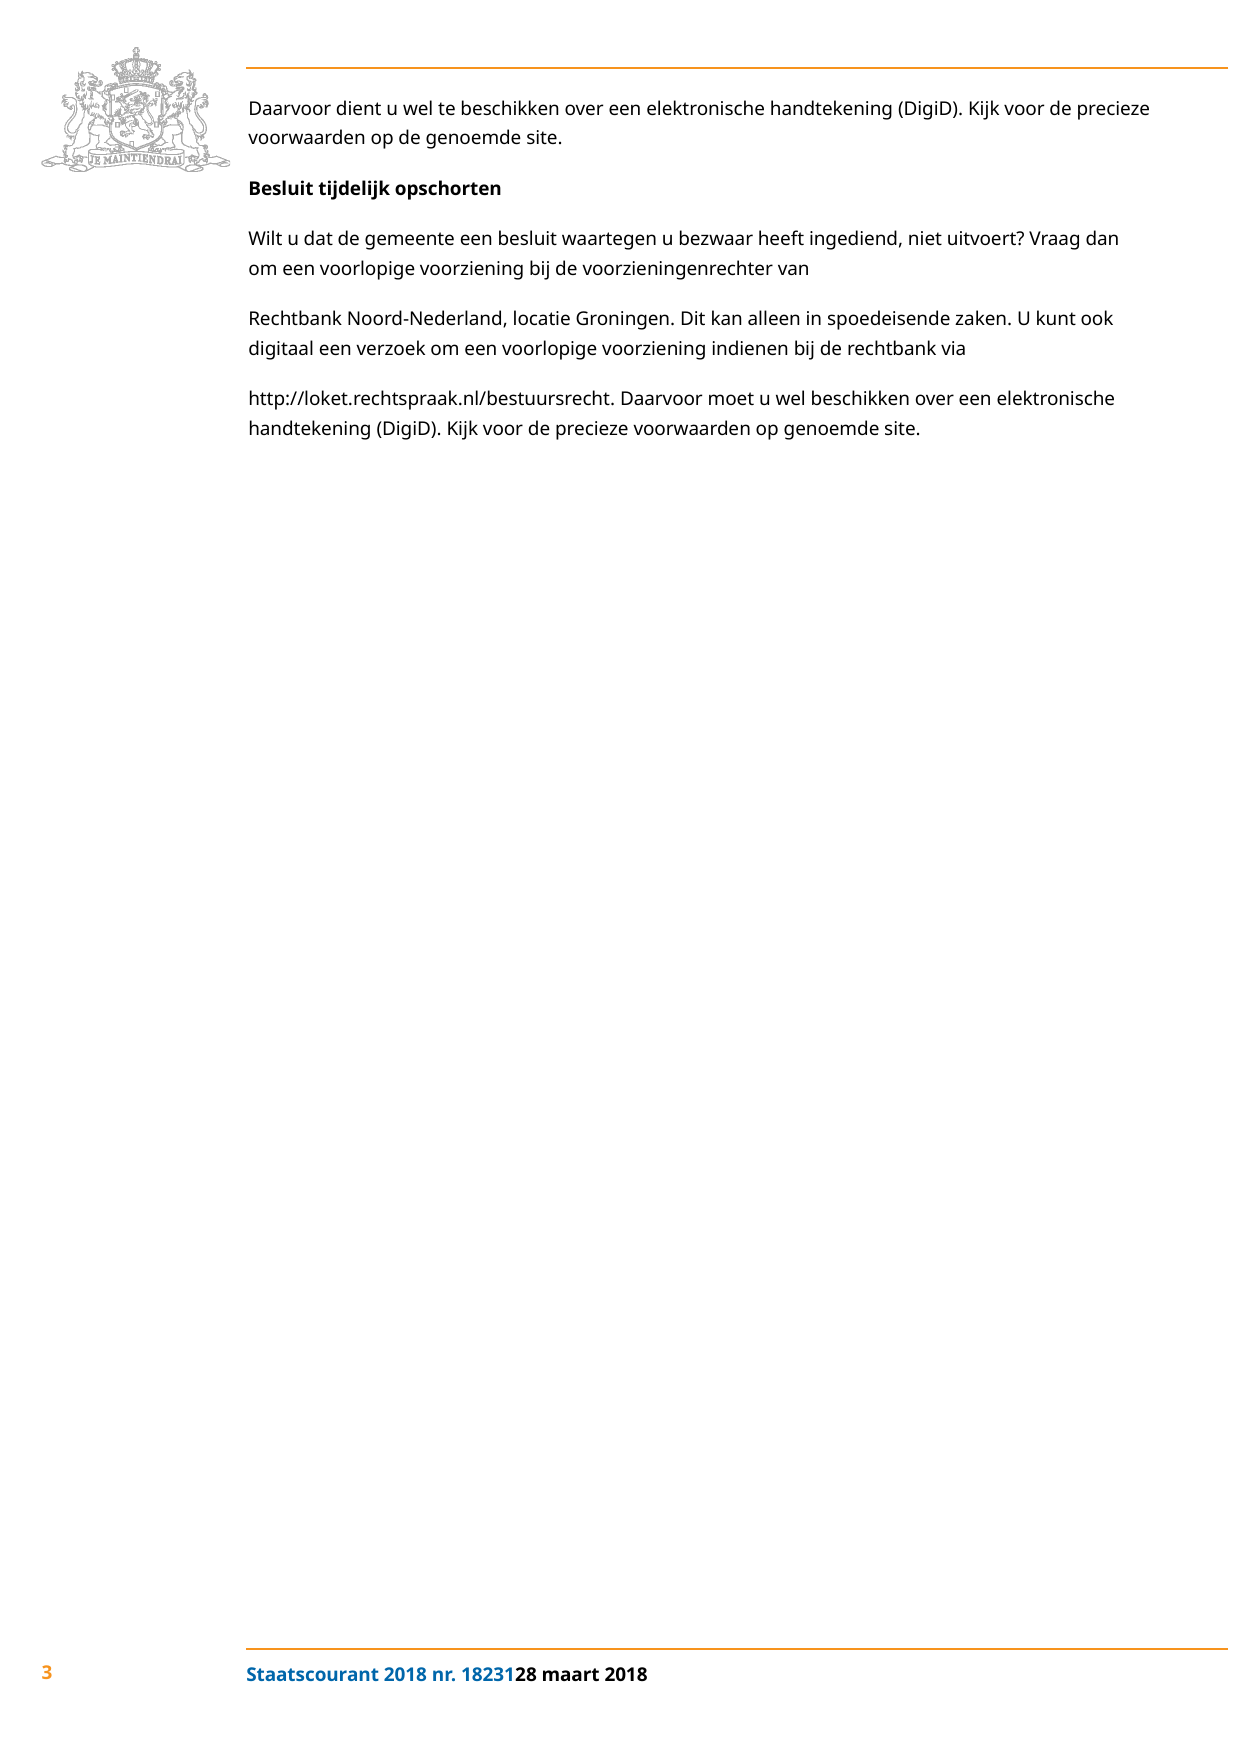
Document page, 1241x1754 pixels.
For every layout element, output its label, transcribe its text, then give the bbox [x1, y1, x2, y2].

text http://loket.rechtspraak.nl/bestuursrecht. Daarvoor moet u wel beschikken over een elektronische handtekening (DigiD). Kijk voor de precieze voorwaarden op genoemde site. [248, 385, 1152, 441]
text Besluit tijdelijk opschorten [248, 175, 1152, 201]
text Wilt u dat de gemeente een besluit waartegen u bezwaar heeft ingediend, niet uitvoert? Vraag dan om een voorlopige voorziening bij de voorzieningenrechter van [248, 225, 1152, 281]
text Daarvoor dient u wel te beschikken over een elektronische handtekening (DigiD). Kijk voor de precieze voorwaarden op de genoemde site. [248, 95, 1152, 150]
text Rechtbank Noord-Nederland, locatie Groningen. Dit kan alleen in spoedeisende zaken. U kunt ook digitaal een verzoek om een voorlopige voorziening indienen bij de rechtbank via [248, 305, 1152, 361]
picture [41, 47, 231, 172]
